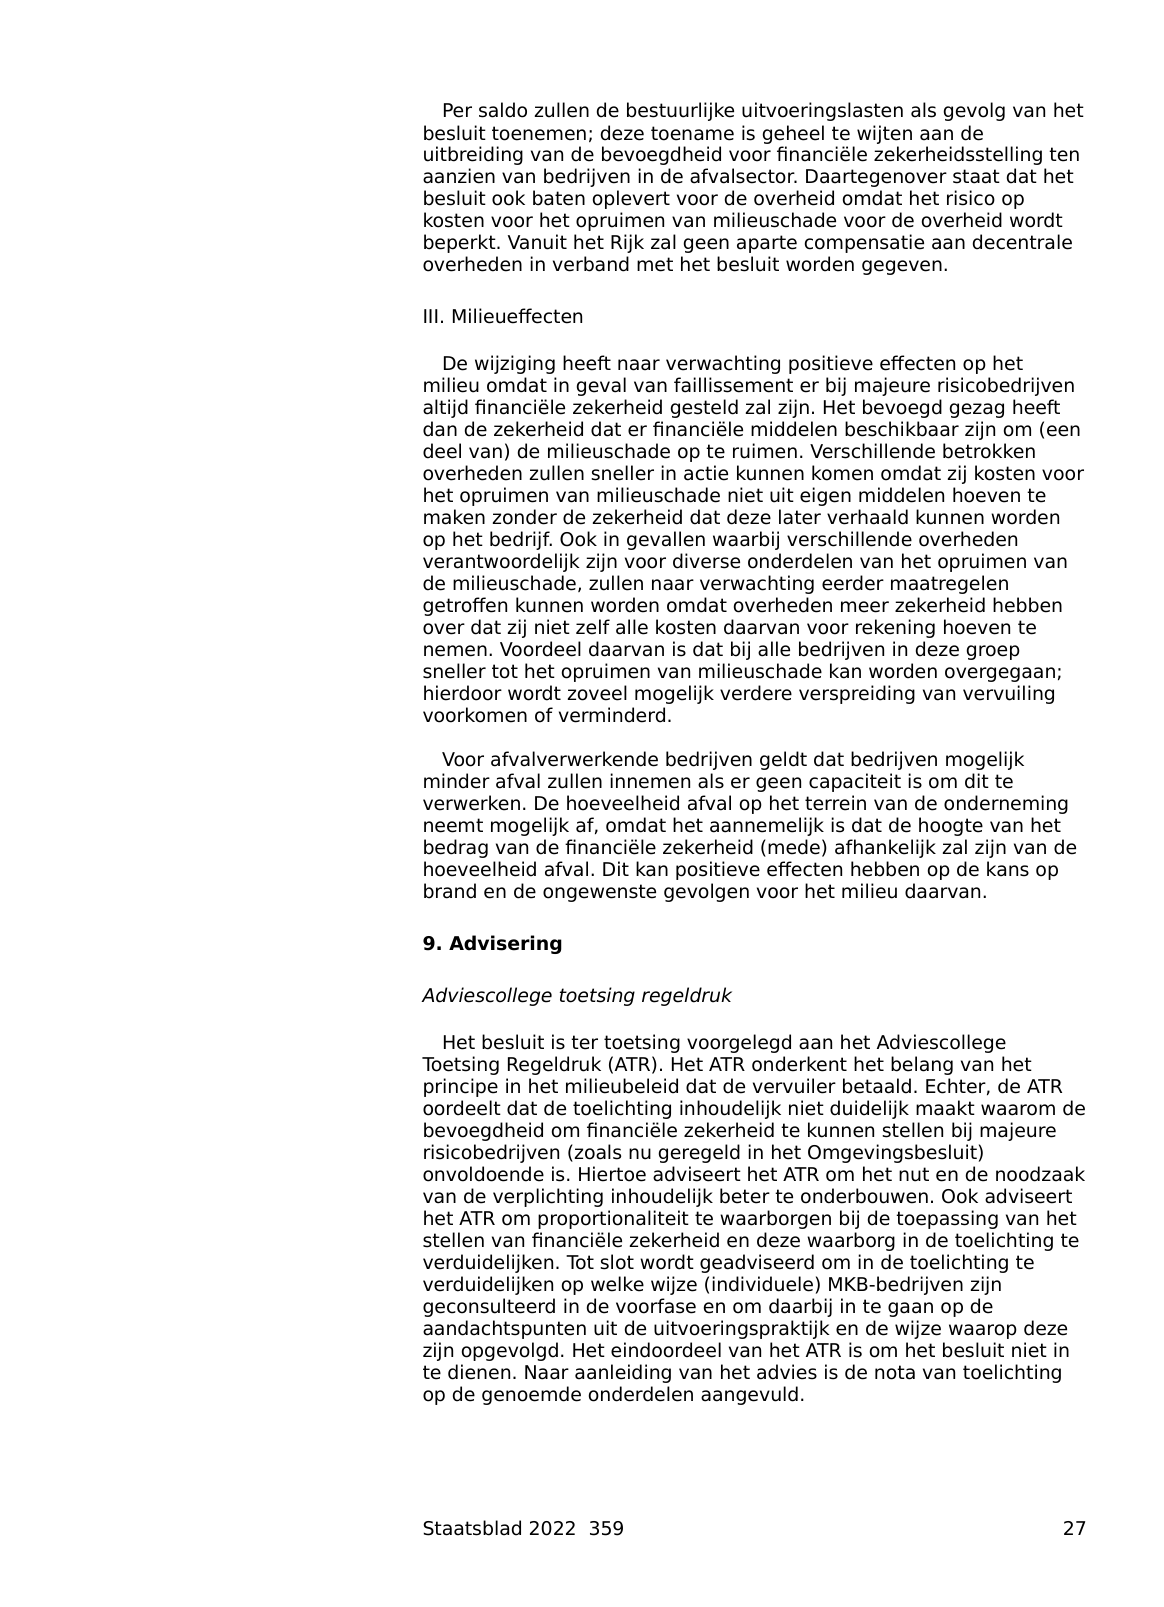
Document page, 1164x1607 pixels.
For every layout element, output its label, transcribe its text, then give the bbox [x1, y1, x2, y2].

subtitle III. Milieueffecten [422, 306, 1087, 328]
text Voor afvalverwerkende bedrijven geldt dat bedrijven mogelijk minder afval zullen innemen als er geen capaciteit is om dit te verwerken. De hoeveelheid afval op het terrein van de onderneming neemt mogelijk af, omdat het aannemelijk is dat de hoogte van het bedrag van de financiële zekerheid (mede) afhankelijk zal zijn van de hoeveelheid afval. Dit kan positieve effecten hebben op de kans op brand en de ongewenste gevolgen voor het milieu daarvan. [422, 749, 1087, 903]
text Per saldo zullen de bestuurlijke uitvoeringslasten als gevolg van het besluit toenemen; deze toename is geheel te wijten aan de uitbreiding van de bevoegdheid voor financiële zekerheidsstelling ten aanzien van bedrijven in de afvalsector. Daartegenover staat dat het besluit ook baten oplevert voor de overheid omdat het risico op kosten voor het opruimen van milieuschade voor de overheid wordt beperkt. Vanuit het Rijk zal geen aparte compensatie aan decentrale overheden in verband met het besluit worden gegeven. [422, 100, 1087, 276]
subtitle Adviescollege toetsing regeldruk [422, 985, 1087, 1007]
subtitle 9. Advisering [422, 933, 1087, 955]
text De wijziging heeft naar verwachting positieve effecten op het milieu omdat in geval van faillissement er bij majeure risicobedrijven altijd financiële zekerheid gesteld zal zijn. Het bevoegd gezag heeft dan de zekerheid dat er financiële middelen beschikbaar zijn om (een deel van) de milieuschade op te ruimen. Verschillende betrokken overheden zullen sneller in actie kunnen komen omdat zij kosten voor het opruimen van milieuschade niet uit eigen middelen hoeven te maken zonder de zekerheid dat deze later verhaald kunnen worden op het bedrijf. Ook in gevallen waarbij verschillende overheden verantwoordelijk zijn voor diverse onderdelen van het opruimen van de milieuschade, zullen naar verwachting eerder maatregelen getroffen kunnen worden omdat overheden meer zekerheid hebben over dat zij niet zelf alle kosten daarvan voor rekening hoeven te nemen. Voordeel daarvan is dat bij alle bedrijven in deze groep sneller tot het opruimen van milieuschade kan worden overgegaan; hierdoor wordt zoveel mogelijk verdere verspreiding van vervuiling voorkomen of verminderd. [422, 353, 1087, 727]
text Het besluit is ter toetsing voorgelegd aan het Adviescollege Toetsing Regeldruk (ATR). Het ATR onderkent het belang van het principe in het milieubeleid dat de vervuiler betaald. Echter, de ATR oordeelt dat de toelichting inhoudelijk niet duidelijk maakt waarom de bevoegdheid om financiële zekerheid te kunnen stellen bij majeure risicobedrijven (zoals nu geregeld in het Omgevingsbesluit) onvoldoende is. Hiertoe adviseert het ATR om het nut en de noodzaak van de verplichting inhoudelijk beter te onderbouwen. Ook adviseert het ATR om proportionaliteit te waarborgen bij de toepassing van het stellen van financiële zekerheid en deze waarborg in de toelichting te verduidelijken. Tot slot wordt geadviseerd om in de toelichting te verduidelijken op welke wijze (individuele) MKB-bedrijven zijn geconsulteerd in de voorfase en om daarbij in te gaan op de aandachtspunten uit de uitvoeringspraktijk en de wijze waarop deze zijn opgevolgd. Het eindoordeel van het ATR is om het besluit niet in te dienen. Naar aanleiding van het advies is de nota van toelichting op de genoemde onderdelen aangevuld. [422, 1032, 1087, 1406]
